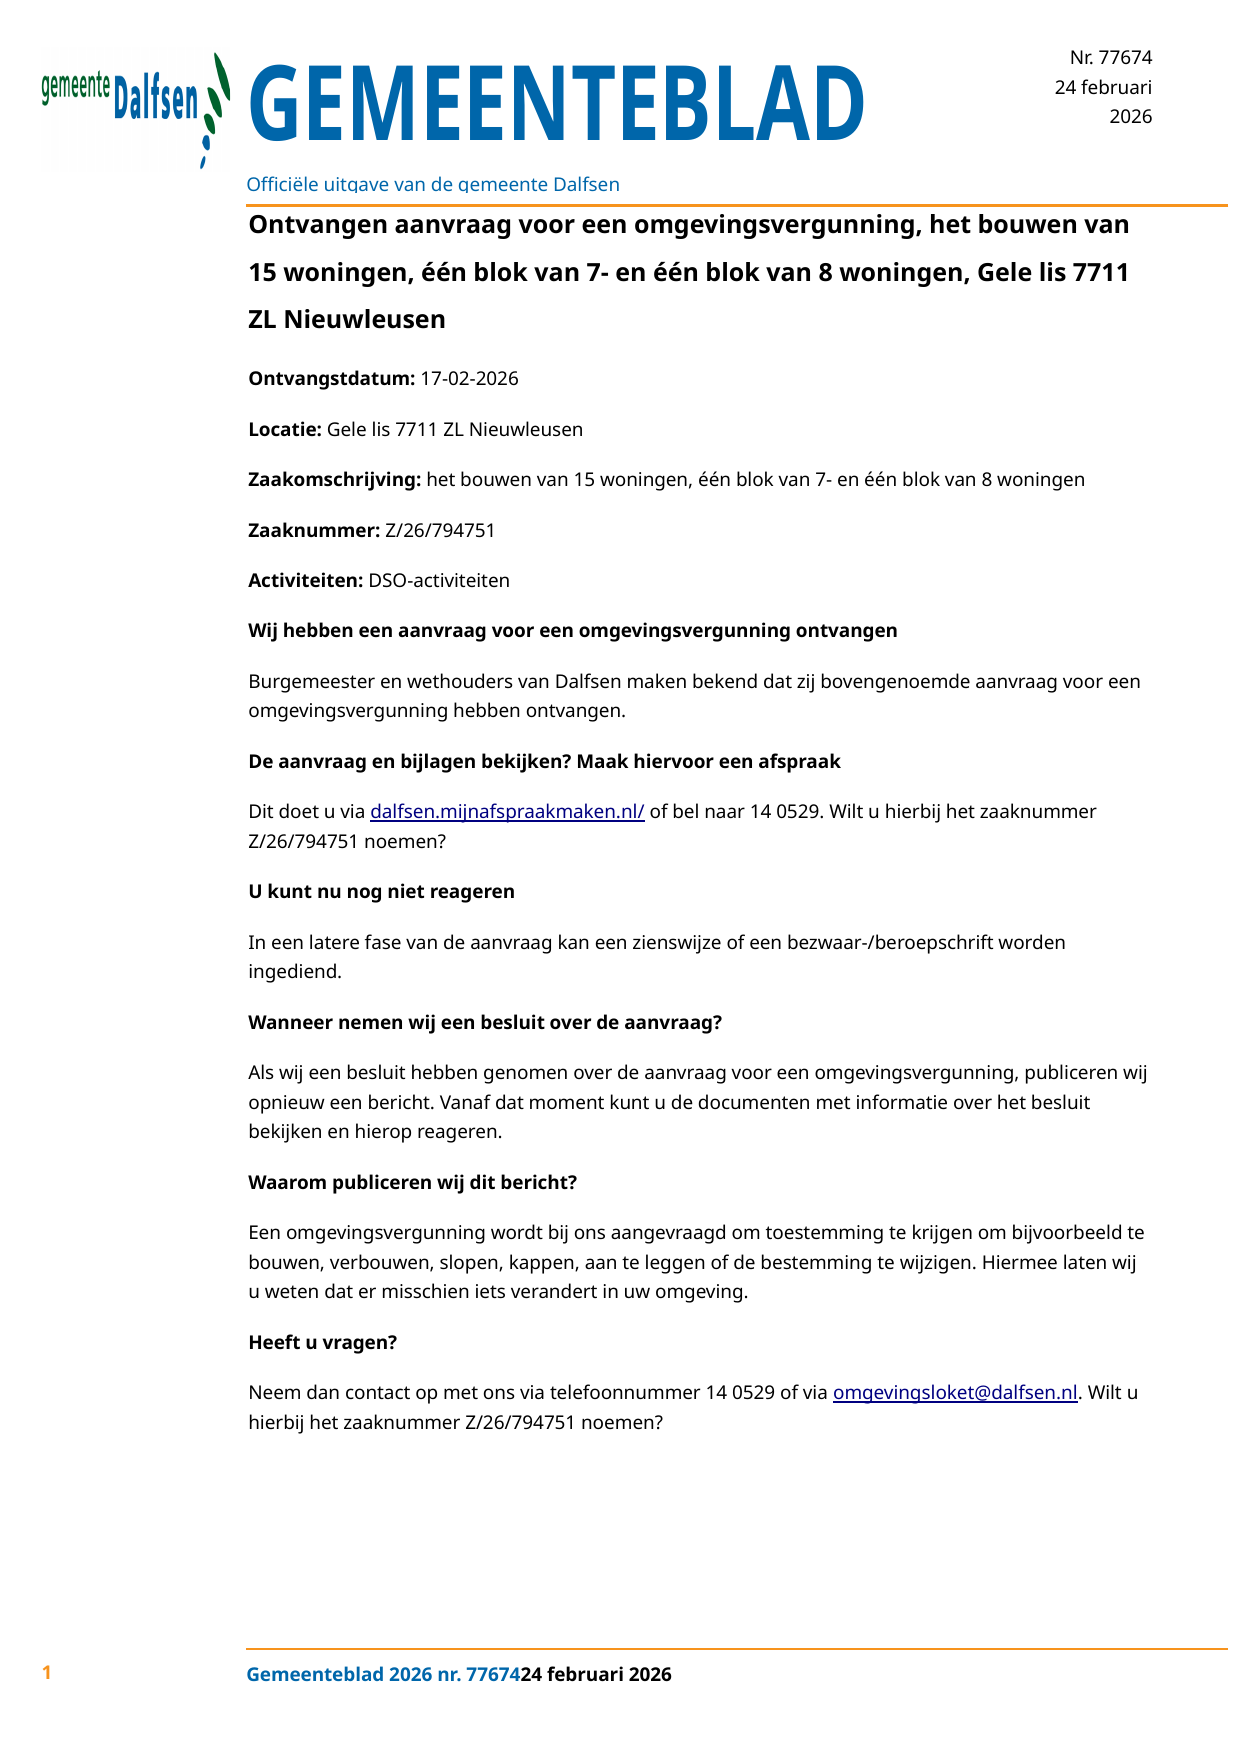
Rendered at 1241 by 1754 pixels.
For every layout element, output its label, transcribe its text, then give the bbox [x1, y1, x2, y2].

text Zaakomschrijving: het bouwen van 15 woningen, één blok van 7- en één blok van 8 woningen [248, 466, 1152, 492]
text Neem dan contact op met ons via telefoonnummer 14 0529 of via omgevingsloket@dalfsen.nl. Wilt u hierbij het zaaknummer Z/26/794751 noemen? [248, 1379, 1152, 1434]
text Wanneer nemen wij een besluit over de aanvraag? [248, 1009, 1152, 1034]
text Locatie: Gele lis 7711 ZL Nieuwleusen [248, 416, 1152, 442]
text Dit doet u via dalfsen.mijnafspraakmaken.nl/ of bel naar 14 0529. Wilt u hierbij het zaaknummer Z/26/794751 noemen? [248, 798, 1152, 854]
text Ontvangen aanvraag voor een omgevingsvergunning, het bouwen van 15 woningen, één blok van 7- en één blok van 8 woningen, Gele lis 7711 ZL Nieuwleusen [248, 207, 1152, 336]
text Activiteiten: DSO-activiteiten [248, 567, 1152, 593]
text U kunt nu nog niet reageren [248, 878, 1152, 904]
text Wij hebben een aanvraag voor een omgevingsvergunning ontvangen [248, 618, 1152, 643]
picture [41, 47, 231, 172]
text Een omgevingsvergunning wordt bij ons aangevraagd om toestemming te krijgen om bijvoorbeeld te bouwen, verbouwen, slopen, kappen, aan te leggen of de bestemming te wijzigen. Hiermee laten wij u weten dat er misschien iets verandert in uw omgeving. [248, 1219, 1152, 1304]
text Waarom publiceren wij dit bericht? [248, 1169, 1152, 1194]
text De aanvraag en bijlagen bekijken? Maak hiervoor een afspraak [248, 748, 1152, 774]
text Heeft u vragen? [248, 1329, 1152, 1354]
text Burgemeester en wethouders van Dalfsen maken bekend dat zij bovengenoemde aanvraag voor een omgevingsvergunning hebben ontvangen. [248, 668, 1152, 723]
text Ontvangstdatum: 17-02-2026 [248, 366, 1152, 391]
text Zaaknummer: Z/26/794751 [248, 517, 1152, 542]
text Als wij een besluit hebben genomen over de aanvraag voor een omgevingsvergunning, publiceren wij opnieuw een bericht. Vanaf dat moment kunt u de documenten met informatie over het besluit bekijken en hierop reageren. [248, 1059, 1152, 1144]
text In een latere fase van de aanvraag kan een zienswijze of een bezwaar-/beroepschrift worden ingediend. [248, 929, 1152, 984]
